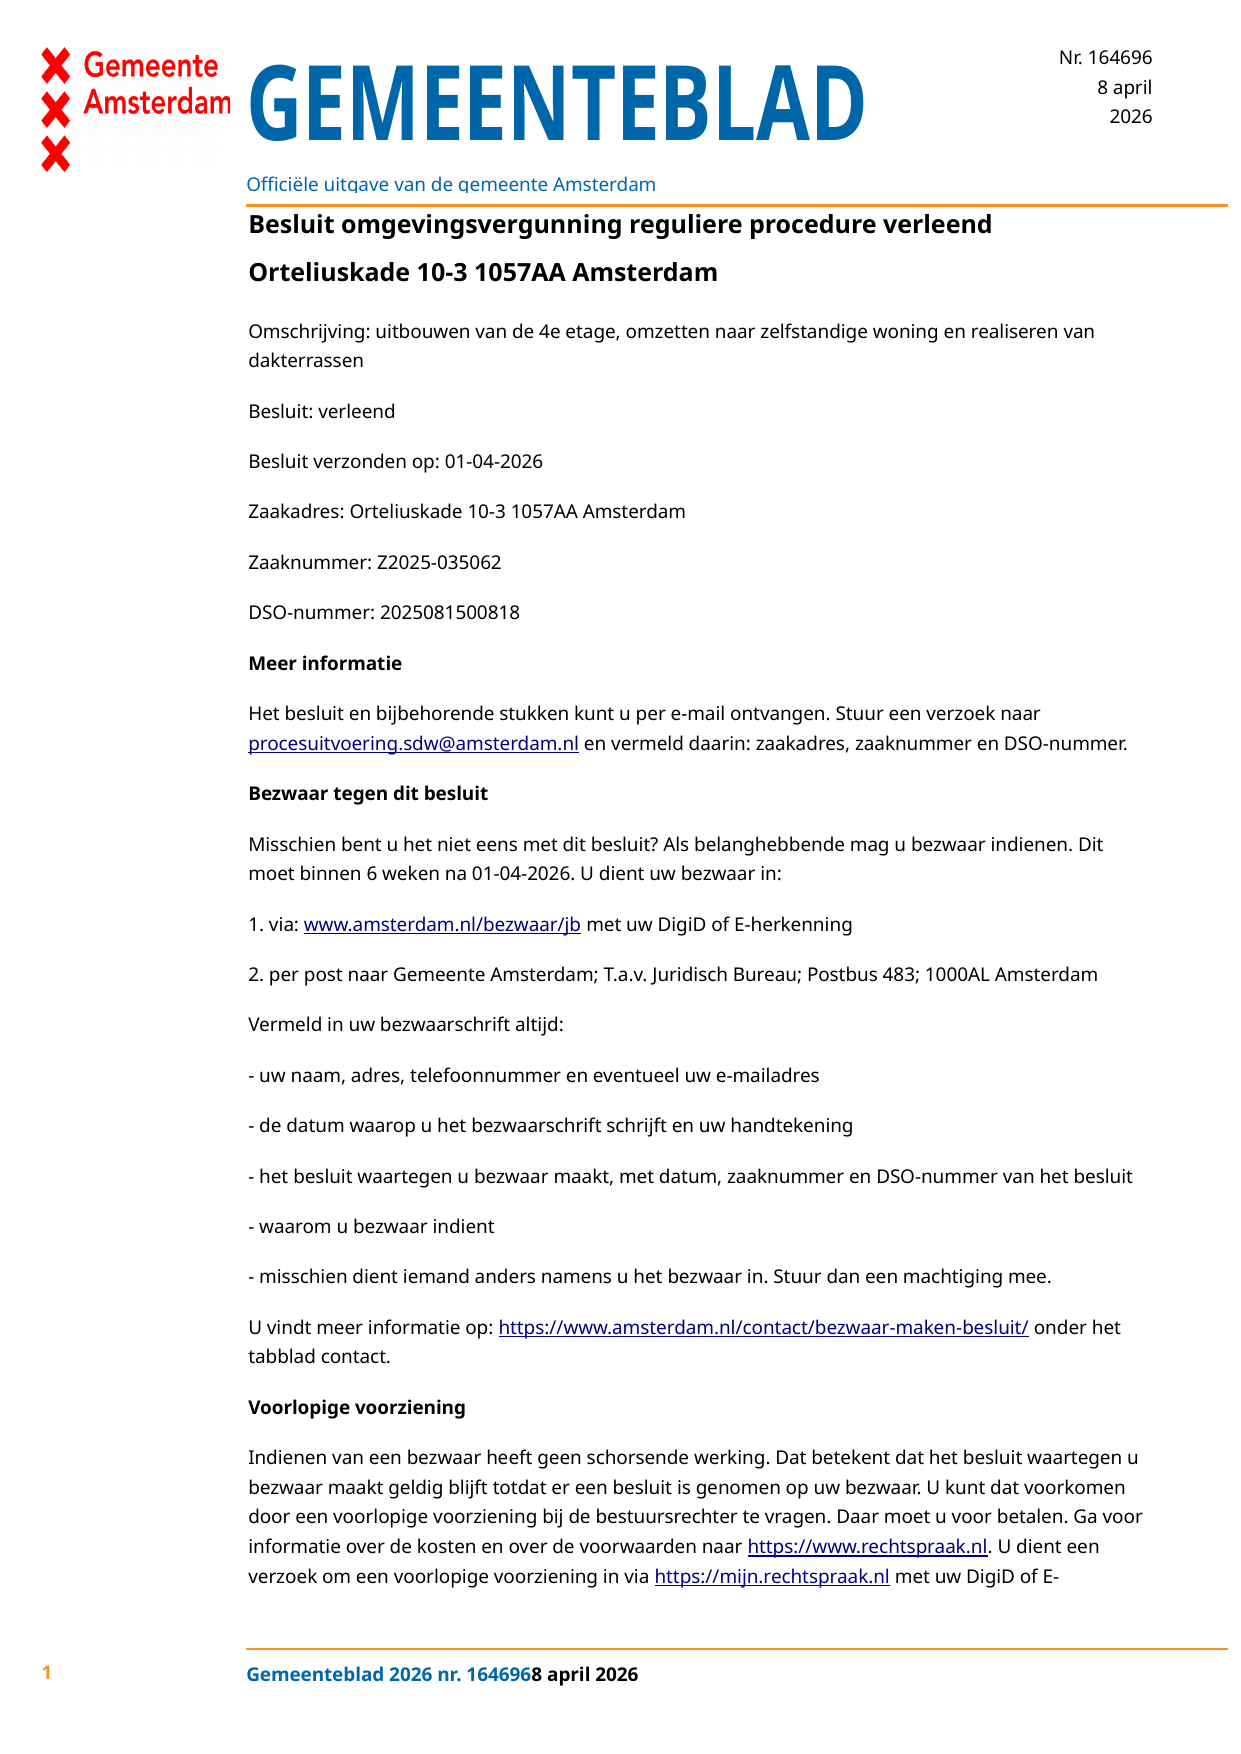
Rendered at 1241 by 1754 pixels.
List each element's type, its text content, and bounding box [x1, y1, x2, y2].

text - uw naam, adres, telefoonnummer en eventueel uw e-mailadres [248, 1062, 1152, 1088]
text Het besluit en bijbehorende stukken kunt u per e-mail ontvangen. Stuur een verzoek naar procesuitvoering.sdw@amsterdam.nl en vermeld daarin: zaakadres, zaaknummer en DSO-nummer. [248, 700, 1152, 756]
text Indienen van een bezwaar heeft geen schorsende werking. Dat betekent dat het besluit waartegen u bezwaar maakt geldig blijft totdat er een besluit is genomen op uw bezwaar. U kunt dat voorkomen door een voorlopige voorziening bij de bestuursrechter te vragen. Daar moet u voor betalen. Ga voor informatie over de kosten en over de voorwaarden naar https://www.rechtspraak.nl. U dient een verzoek om een voorlopige voorziening in via https://mijn.rechtspraak.nl met uw DigiD of E- [248, 1444, 1152, 1589]
text DSO-nummer: 2025081500818 [248, 599, 1152, 625]
text - de datum waarop u het bezwaarschrift schrijft en uw handtekening [248, 1112, 1152, 1138]
text - het besluit waartegen u bezwaar maakt, met datum, zaaknummer en DSO-nummer van het besluit [248, 1163, 1152, 1189]
picture [41, 47, 231, 172]
text Besluit: verleend [248, 398, 1152, 424]
text Misschien bent u het niet eens met dit besluit? Als belanghebbende mag u bezwaar indienen. Dit moet binnen 6 weken na 01-04-2026. U dient uw bezwaar in: [248, 831, 1152, 886]
text Voorlopige voorziening [248, 1394, 1152, 1420]
text U vindt meer informatie op: https://www.amsterdam.nl/contact/bezwaar-maken-besluit/ onder het tabblad contact. [248, 1314, 1152, 1369]
text Zaaknummer: Z2025-035062 [248, 549, 1152, 575]
text Zaakadres: Orteliuskade 10-3 1057AA Amsterdam [248, 499, 1152, 524]
text Besluit verzonden op: 01-04-2026 [248, 448, 1152, 474]
text Vermeld in uw bezwaarschrift altijd: [248, 1012, 1152, 1037]
text 1. via: www.amsterdam.nl/bezwaar/jb met uw DigiD of E-herkenning [248, 911, 1152, 937]
text - misschien dient iemand anders namens u het bezwaar in. Stuur dan een machtiging mee. [248, 1264, 1152, 1289]
text Omschrijving: uitbouwen van de 4e etage, omzetten naar zelfstandige woning en realiseren van dakterrassen [248, 318, 1152, 373]
text - waarom u bezwaar indient [248, 1213, 1152, 1239]
text 2. per post naar Gemeente Amsterdam; T.a.v. Juridisch Bureau; Postbus 483; 1000AL Amsterdam [248, 961, 1152, 987]
text Meer informatie [248, 650, 1152, 676]
text Besluit omgevingsvergunning reguliere procedure verleend Orteliuskade 10-3 1057AA Amsterdam [248, 207, 1152, 288]
text Bezwaar tegen dit besluit [248, 780, 1152, 806]
